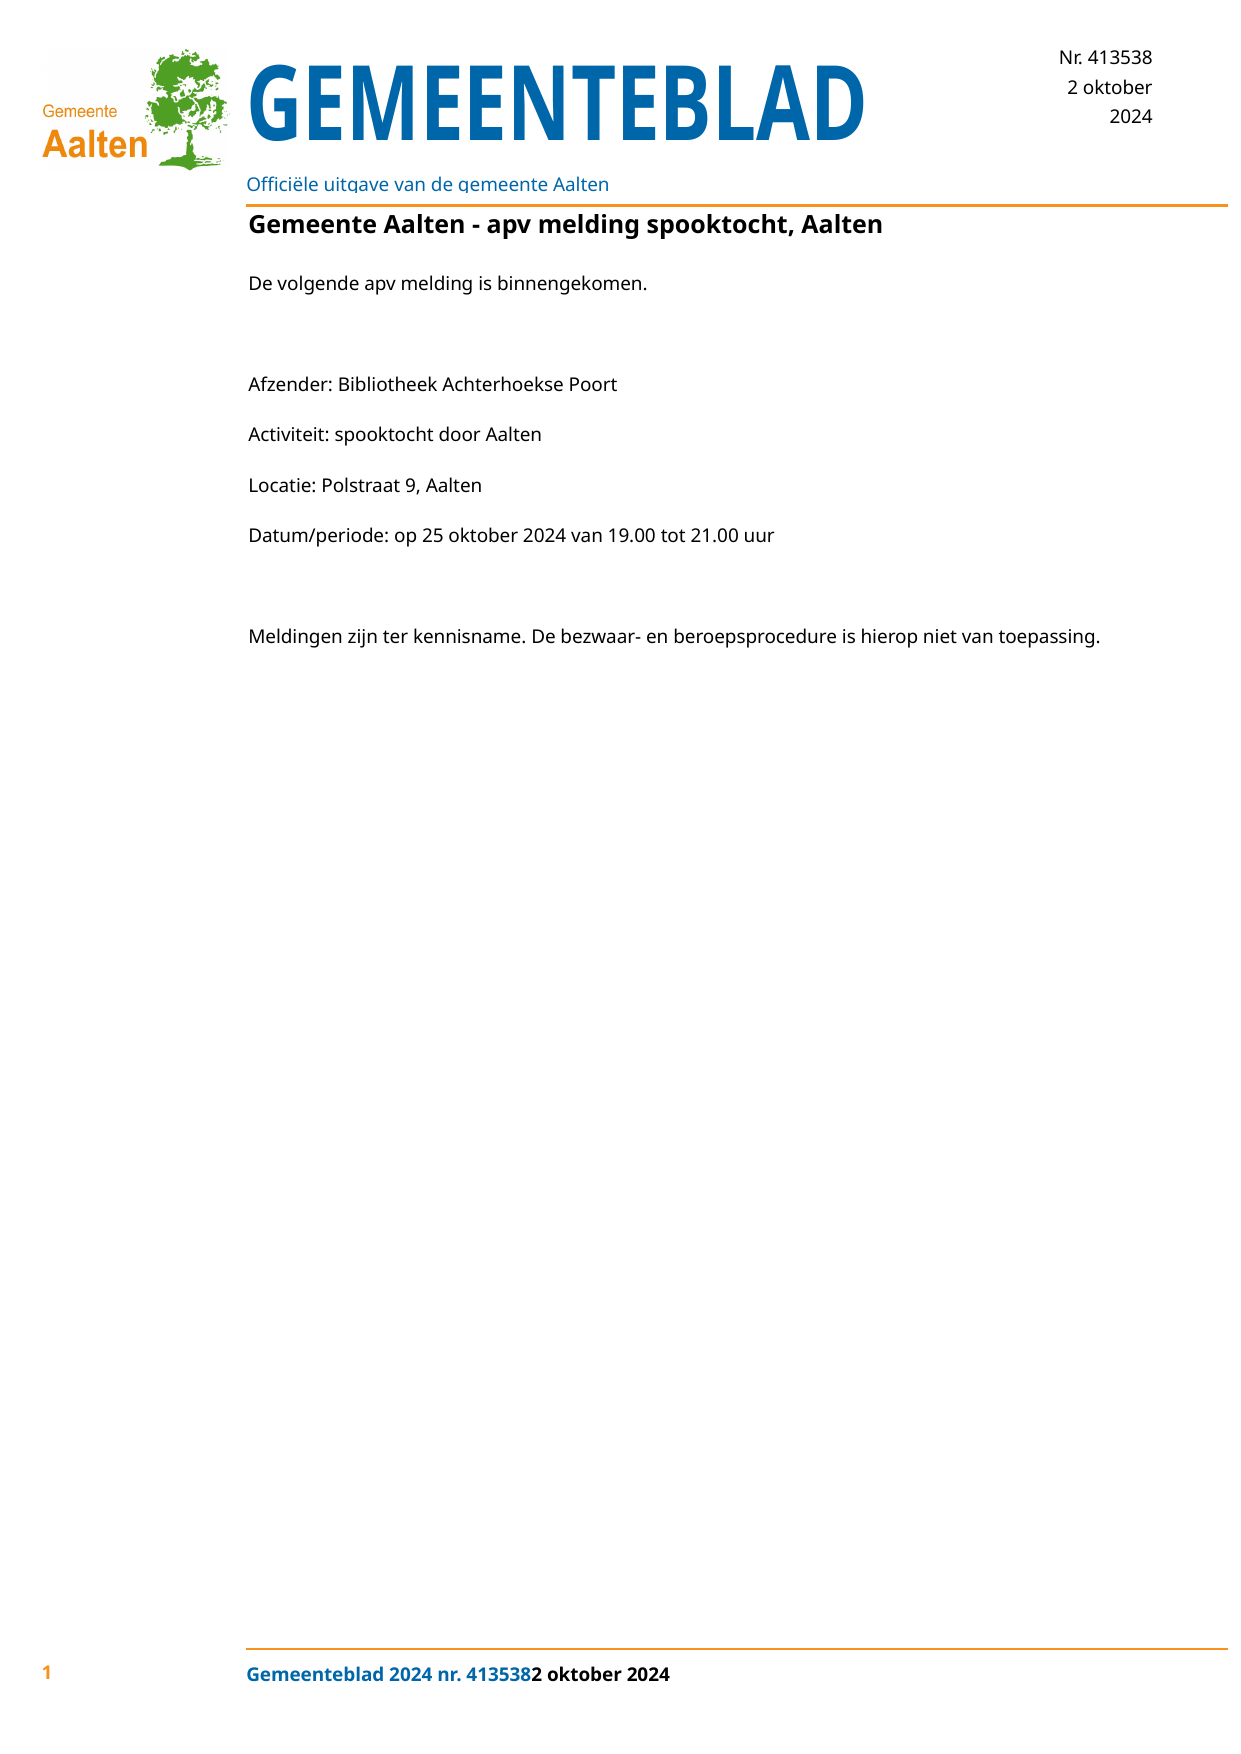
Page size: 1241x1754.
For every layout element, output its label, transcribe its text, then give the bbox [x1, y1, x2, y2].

picture [41, 47, 231, 172]
text Afzender: Bibliotheek Achterhoekse Poort [248, 371, 1152, 397]
text Meldingen zijn ter kennisname. De bezwaar- en beroepsprocedure is hierop niet van toepassing. [248, 623, 1152, 649]
text Locatie: Polstraat 9, Aalten [248, 472, 1152, 498]
text Datum/periode: op 25 oktober 2024 van 19.00 tot 21.00 uur [248, 522, 1152, 548]
text Activiteit: spooktocht door Aalten [248, 422, 1152, 447]
text Gemeente Aalten - apv melding spooktocht, Aalten [248, 207, 1152, 241]
text De volgende apv melding is binnengekomen. [248, 270, 1152, 296]
